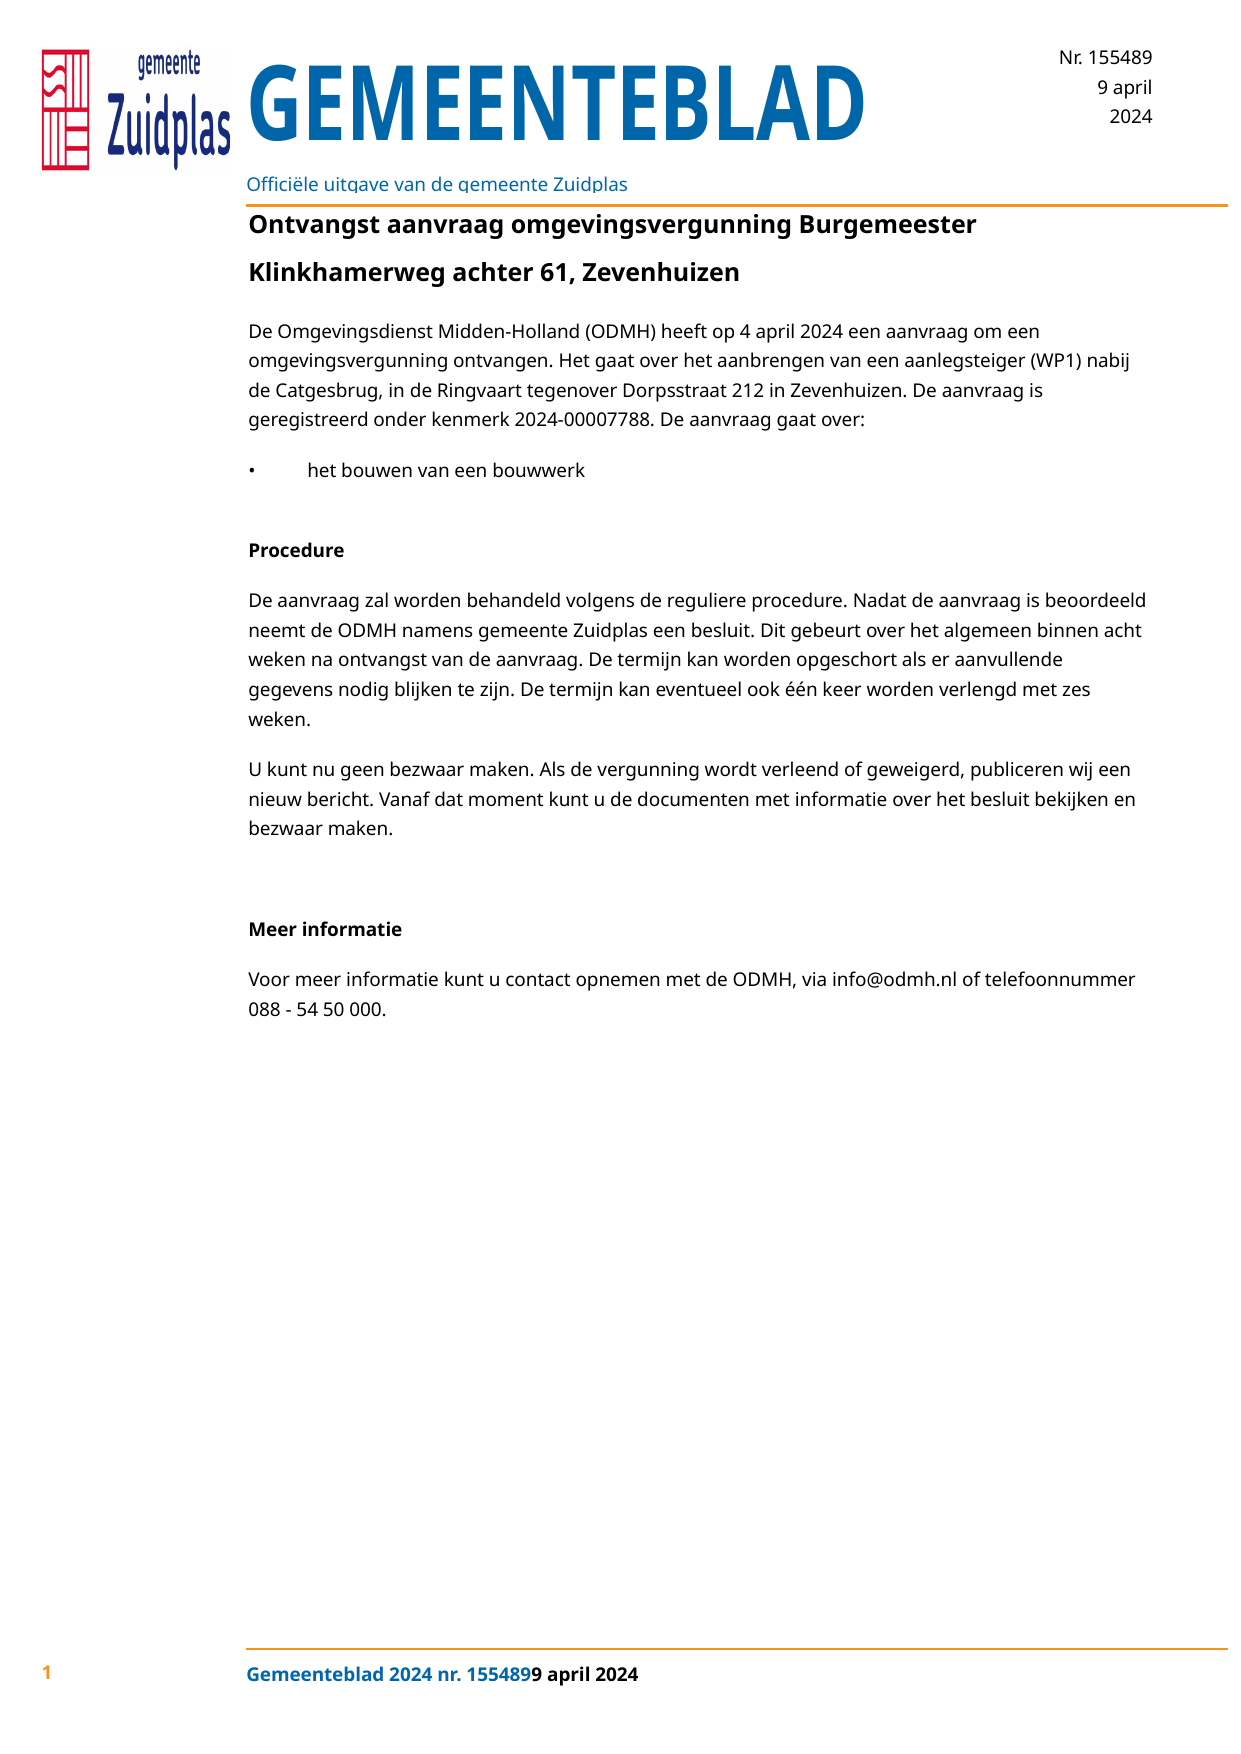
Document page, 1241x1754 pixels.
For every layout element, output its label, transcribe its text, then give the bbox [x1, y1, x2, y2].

text U kunt nu geen bezwaar maken. Als de vergunning wordt verleend of geweigerd, publiceren wij een nieuw bericht. Vanaf dat moment kunt u de documenten met informatie over het besluit bekijken en bezwaar maken. [248, 756, 1152, 841]
text Ontvangst aanvraag omgevingsvergunning Burgemeester Klinkhamerweg achter 61, Zevenhuizen [248, 207, 1152, 288]
text Procedure [248, 537, 1152, 563]
list het bouwen van een bouwwerk [248, 457, 1152, 483]
text De Omgevingsdienst Midden-Holland (ODMH) heeft op 4 april 2024 een aanvraag om een omgevingsvergunning ontvangen. Het gaat over het aanbrengen van een aanlegsteiger (WP1) nabij de Catgesbrug, in de Ringvaart tegenover Dorpsstraat 212 in Zevenhuizen. De aanvraag is geregistreerd onder kenmerk 2024-00007788. De aanvraag gaat over: [248, 318, 1152, 432]
text Meer informatie [248, 916, 1152, 942]
text Voor meer informatie kunt u contact opnemen met de ODMH, via info@odmh.nl of telefoonnummer 088 - 54 50 000. [248, 967, 1152, 1022]
text De aanvraag zal worden behandeld volgens de reguliere procedure. Nadat de aanvraag is beoordeeld neemt de ODMH namens gemeente Zuidplas een besluit. Dit gebeurt over het algemeen binnen acht weken na ontvangst van de aanvraag. De termijn kan worden opgeschort als er aanvullende gegevens nodig blijken te zijn. De termijn kan eventueel ook één keer worden verlengd met zes weken. [248, 587, 1152, 732]
picture [41, 47, 231, 172]
